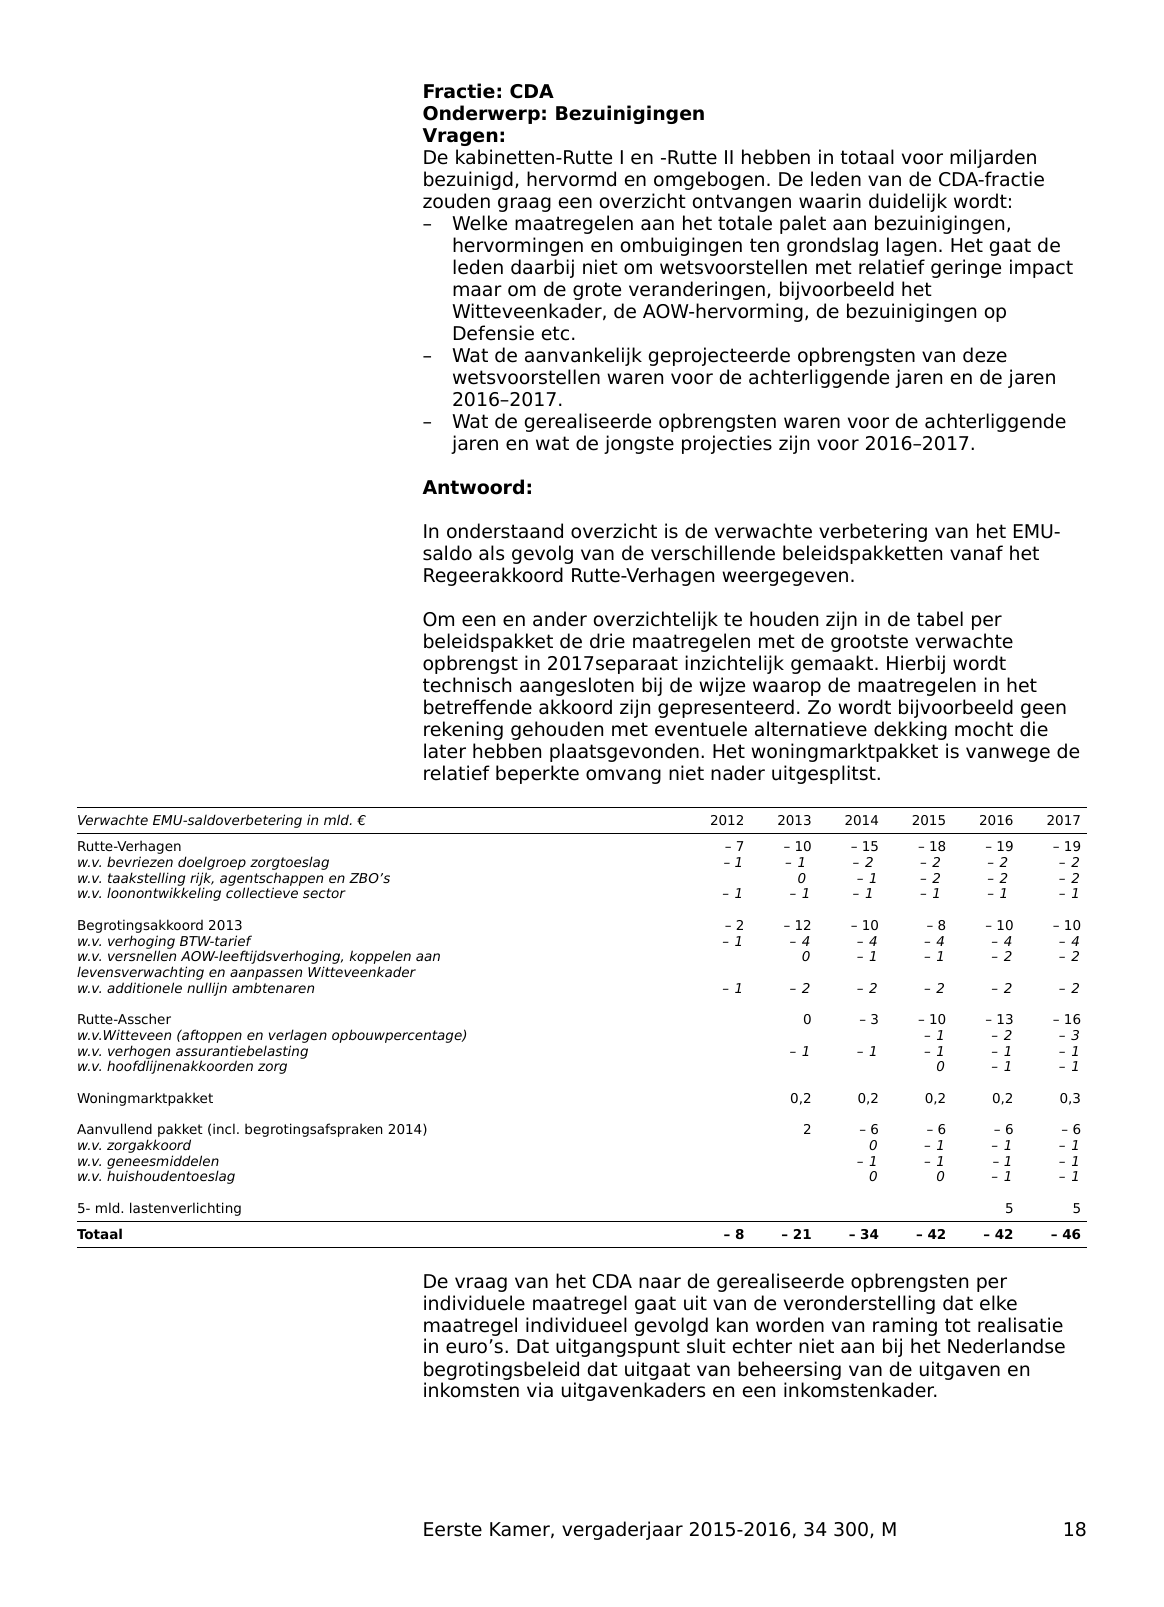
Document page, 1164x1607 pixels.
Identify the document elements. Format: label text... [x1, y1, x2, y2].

table_cell – 6 [952, 1122, 1019, 1138]
table_cell – 1 [952, 1044, 1019, 1059]
table_cell 0,2 [952, 1091, 1019, 1106]
table_cell [817, 1028, 885, 1043]
text Fractie: CDA [422, 81, 1087, 103]
text Om een en ander overzichtelijk te houden zijn in de tabel per beleidspakket de drie maatregelen met de grootste verwachte opbrengst in 2017separaat inzichtelijk gemaakt. Hierbij wordt technisch aangesloten bij de wijze waarop de maatregelen in het betreffende akkoord zijn gepresenteerd. Zo wordt bijvoorbeeld geen rekening gehouden met eventuele alternatieve dekking mocht die later hebben plaatsgevonden. Het woningmarktpakket is vanwege de relatief beperkte omvang niet nader uitgesplitst. [422, 609, 1087, 785]
table_cell [77, 1075, 683, 1091]
table_cell [750, 1138, 817, 1153]
table_cell [1019, 902, 1087, 918]
table_cell [683, 1106, 750, 1122]
table_cell – 2 [1019, 855, 1087, 870]
table_cell 0 [750, 949, 817, 981]
table_header Verwachte EMU-saldoverbetering in mld. € [77, 808, 683, 833]
table_cell [750, 1169, 817, 1185]
table_cell [683, 1201, 750, 1221]
table_cell w.v. verhoging BTW-tarief [77, 933, 683, 949]
table_cell [683, 1122, 750, 1138]
table_header 2013 [750, 808, 817, 833]
table_cell – 2 [952, 1028, 1019, 1043]
table_cell [1019, 1185, 1087, 1201]
table_cell – 21 [750, 1222, 817, 1247]
table_cell – 6 [1019, 1122, 1087, 1138]
table_cell – 10 [952, 918, 1019, 933]
table_cell [77, 902, 683, 918]
table_cell – 1 [885, 886, 952, 902]
table_cell – 2 [1019, 949, 1087, 981]
table_cell – 16 [1019, 1012, 1087, 1028]
table_cell – 10 [817, 918, 885, 933]
table_cell – 1 [1019, 1044, 1087, 1059]
table_cell – 6 [885, 1122, 952, 1138]
table_cell 5 [1019, 1201, 1087, 1221]
table_cell [817, 1059, 885, 1075]
table_cell – 42 [885, 1222, 952, 1247]
table_cell 5 [952, 1201, 1019, 1221]
table_cell 0 [885, 1169, 952, 1185]
table_cell [683, 870, 750, 886]
table_cell [683, 1091, 750, 1106]
table_cell – 10 [885, 1012, 952, 1028]
table_cell – 2 [817, 981, 885, 996]
table_cell w.v. zorgakkoord [77, 1138, 683, 1153]
table_cell – 1 [885, 1138, 952, 1153]
table_cell [750, 996, 817, 1012]
table_cell w.v. geneesmiddelen [77, 1154, 683, 1169]
table_cell – 8 [885, 918, 952, 933]
table_cell [750, 1075, 817, 1091]
text – Wat de gerealiseerde opbrengsten waren voor de achterliggende jaren en wat de jongste projecties zijn voor 2016–2017. [422, 411, 1087, 455]
table_cell – 1 [952, 1154, 1019, 1169]
table_cell w.v. versnellen AOW-leeftijdsverhoging, koppelen aan levensverwachting en aanpassen Witteveenkader [77, 949, 683, 981]
table_cell Totaal [77, 1222, 683, 1247]
table_cell – 4 [750, 933, 817, 949]
table_cell – 3 [1019, 1028, 1087, 1043]
table_cell – 1 [1019, 1138, 1087, 1153]
table_cell – 1 [750, 855, 817, 870]
text In onderstaand overzicht is de verwachte verbetering van het EMU-saldo als gevolg van de verschillende beleidspakketten vanaf het Regeerakkoord Rutte-Verhagen weergegeven. [422, 521, 1087, 587]
table_cell – 1 [817, 886, 885, 902]
table_cell [683, 902, 750, 918]
table_cell Aanvullend pakket (incl. begrotingsafspraken 2014) [77, 1122, 683, 1138]
table_cell – 1 [1019, 1169, 1087, 1185]
table_cell – 2 [885, 981, 952, 996]
table_header 2017 [1019, 808, 1087, 833]
table_cell – 1 [952, 1138, 1019, 1153]
table_cell [683, 1169, 750, 1185]
table_cell – 1 [817, 870, 885, 886]
table_cell – 2 [817, 855, 885, 870]
table_cell – 1 [817, 949, 885, 981]
table_cell – 2 [750, 981, 817, 996]
table_cell – 3 [817, 1012, 885, 1028]
table_cell – 2 [1019, 981, 1087, 996]
table_cell 0,2 [885, 1091, 952, 1106]
table_cell [885, 996, 952, 1012]
table_cell – 1 [817, 1154, 885, 1169]
table_cell [885, 1185, 952, 1201]
table_cell – 1 [1019, 1059, 1087, 1075]
table_cell [683, 1185, 750, 1201]
table_cell [817, 1075, 885, 1091]
table_cell – 1 [750, 886, 817, 902]
table_cell [683, 1044, 750, 1059]
table_cell 0 [817, 1138, 885, 1153]
table_cell [750, 1154, 817, 1169]
table_cell – 1 [1019, 886, 1087, 902]
table_cell [952, 902, 1019, 918]
table_cell Begrotingsakkoord 2013 [77, 918, 683, 933]
table_cell [885, 1106, 952, 1122]
table_cell – 7 [683, 834, 750, 855]
text Vragen: [422, 125, 1087, 147]
table_cell [683, 1138, 750, 1153]
text De kabinetten-Rutte I en -Rutte II hebben in totaal voor miljarden bezuinigd, hervormd en omgebogen. De leden van de CDA-fractie zouden graag een overzicht ontvangen waarin duidelijk wordt: [422, 147, 1087, 213]
table_cell [750, 1028, 817, 1043]
table_cell w.v. hoofdlijnenakkoorden zorg [77, 1059, 683, 1075]
table_cell – 18 [885, 834, 952, 855]
table_cell – 6 [817, 1122, 885, 1138]
table_cell [683, 1154, 750, 1169]
table_cell – 4 [817, 933, 885, 949]
table_cell – 2 [885, 855, 952, 870]
table_cell [77, 1185, 683, 1201]
table_cell [817, 996, 885, 1012]
table_header 2014 [817, 808, 885, 833]
table_cell – 19 [1019, 834, 1087, 855]
table_cell – 1 [885, 1154, 952, 1169]
table_cell [952, 1075, 1019, 1091]
table_cell – 34 [817, 1222, 885, 1247]
table_cell – 1 [952, 1169, 1019, 1185]
table_cell [683, 1028, 750, 1043]
table_cell w.v. loonontwikkeling collectieve sector [77, 886, 683, 902]
table_cell – 2 [683, 918, 750, 933]
table_cell – 1 [683, 886, 750, 902]
table_cell – 1 [952, 1059, 1019, 1075]
table_cell – 19 [952, 834, 1019, 855]
table_cell 0,3 [1019, 1091, 1087, 1106]
table_cell [1019, 996, 1087, 1012]
subtitle Antwoord: [422, 477, 1087, 499]
table_cell – 10 [1019, 918, 1087, 933]
table_cell w.v. taakstelling rijk, agentschappen en ZBO’s [77, 870, 683, 886]
table_cell – 4 [952, 933, 1019, 949]
table_cell – 2 [1019, 870, 1087, 886]
table_cell – 4 [1019, 933, 1087, 949]
table_header 2015 [885, 808, 952, 833]
table_cell – 13 [952, 1012, 1019, 1028]
table_cell – 12 [750, 918, 817, 933]
table_cell [885, 1201, 952, 1221]
table_cell – 1 [683, 933, 750, 949]
table_cell 0 [817, 1169, 885, 1185]
table_cell – 1 [885, 1028, 952, 1043]
table_cell [1019, 1075, 1087, 1091]
table_cell w.v. huishoudentoeslag [77, 1169, 683, 1185]
table_cell 2 [750, 1122, 817, 1138]
table_cell – 1 [683, 981, 750, 996]
table_cell Rutte-Asscher [77, 1012, 750, 1028]
table_cell – 1 [885, 1044, 952, 1059]
table_cell – 1 [952, 886, 1019, 902]
table_cell [750, 1106, 817, 1122]
table_cell [1019, 1106, 1087, 1122]
table_cell – 1 [1019, 1154, 1087, 1169]
table_cell – 1 [683, 855, 750, 870]
table_cell w.v.Witteveen (aftoppen en verlagen opbouwpercentage) [77, 1028, 683, 1043]
table_cell – 46 [1019, 1222, 1087, 1247]
table_cell – 1 [817, 1044, 885, 1059]
text – Welke maatregelen aan het totale palet aan bezuinigingen, hervormingen en ombuigingen ten grondslag lagen. Het gaat de leden daarbij niet om wetsvoorstellen met relatief geringe impact maar om de grote veranderingen, bijvoorbeeld het Witteveenkader, de AOW-hervorming, de bezuinigingen op Defensie etc. [422, 213, 1087, 345]
table_cell [750, 1201, 817, 1221]
table_cell – 2 [952, 981, 1019, 996]
table_cell 5- mld. lastenverlichting [77, 1201, 683, 1221]
table_cell – 1 [885, 949, 952, 981]
table_cell – 1 [750, 1044, 817, 1059]
table_cell 0 [750, 870, 817, 886]
table_cell [750, 1185, 817, 1201]
table_cell [750, 902, 817, 918]
table_cell [952, 1185, 1019, 1201]
table_cell [885, 902, 952, 918]
table_header 2016 [952, 808, 1019, 833]
table_cell – 2 [885, 870, 952, 886]
table_cell [817, 1106, 885, 1122]
table_cell 0 [750, 1012, 817, 1028]
table_cell [885, 1075, 952, 1091]
text De vraag van het CDA naar de gerealiseerde opbrengsten per individuele maatregel gaat uit van de veronderstelling dat elke maatregel individueel gevolgd kan worden van raming tot realisatie in euro’s. Dat uitgangspunt sluit echter niet aan bij het Nederlandse begrotingsbeleid dat uitgaat van beheersing van de uitgaven en inkomsten via uitgavenkaders en een inkomstenkader. [422, 1271, 1087, 1402]
table_cell [817, 1185, 885, 1201]
table_cell [683, 949, 750, 981]
table_cell – 2 [952, 949, 1019, 981]
table_cell [952, 1106, 1019, 1122]
table_cell Rutte-Verhagen [77, 834, 683, 855]
table_cell [817, 1201, 885, 1221]
text Onderwerp: Bezuinigingen [422, 103, 1087, 125]
table_cell [683, 1059, 750, 1075]
table_cell 0 [885, 1059, 952, 1075]
table_cell [77, 1106, 683, 1122]
table_cell w.v. verhogen assurantiebelasting [77, 1044, 683, 1059]
table_cell – 4 [885, 933, 952, 949]
table_cell [683, 996, 750, 1012]
table_cell – 8 [683, 1222, 750, 1247]
table_cell [683, 1075, 750, 1091]
table_cell 0,2 [750, 1091, 817, 1106]
table_cell 0,2 [817, 1091, 885, 1106]
table_cell [817, 902, 885, 918]
text – Wat de aanvankelijk geprojecteerde opbrengsten van deze wetsvoorstellen waren voor de achterliggende jaren en de jaren 2016–2017. [422, 345, 1087, 411]
table_cell – 42 [952, 1222, 1019, 1247]
table_cell – 15 [817, 834, 885, 855]
table_cell – 2 [952, 855, 1019, 870]
table_cell [750, 1059, 817, 1075]
table_cell Woningmarktpakket [77, 1091, 683, 1106]
table_cell – 10 [750, 834, 817, 855]
table_cell [952, 996, 1019, 1012]
table_cell [77, 996, 683, 1012]
table_cell w.v. additionele nullijn ambtenaren [77, 981, 683, 996]
table_cell w.v. bevriezen doelgroep zorgtoeslag [77, 855, 683, 870]
table_cell – 2 [952, 870, 1019, 886]
table_header 2012 [683, 808, 750, 833]
